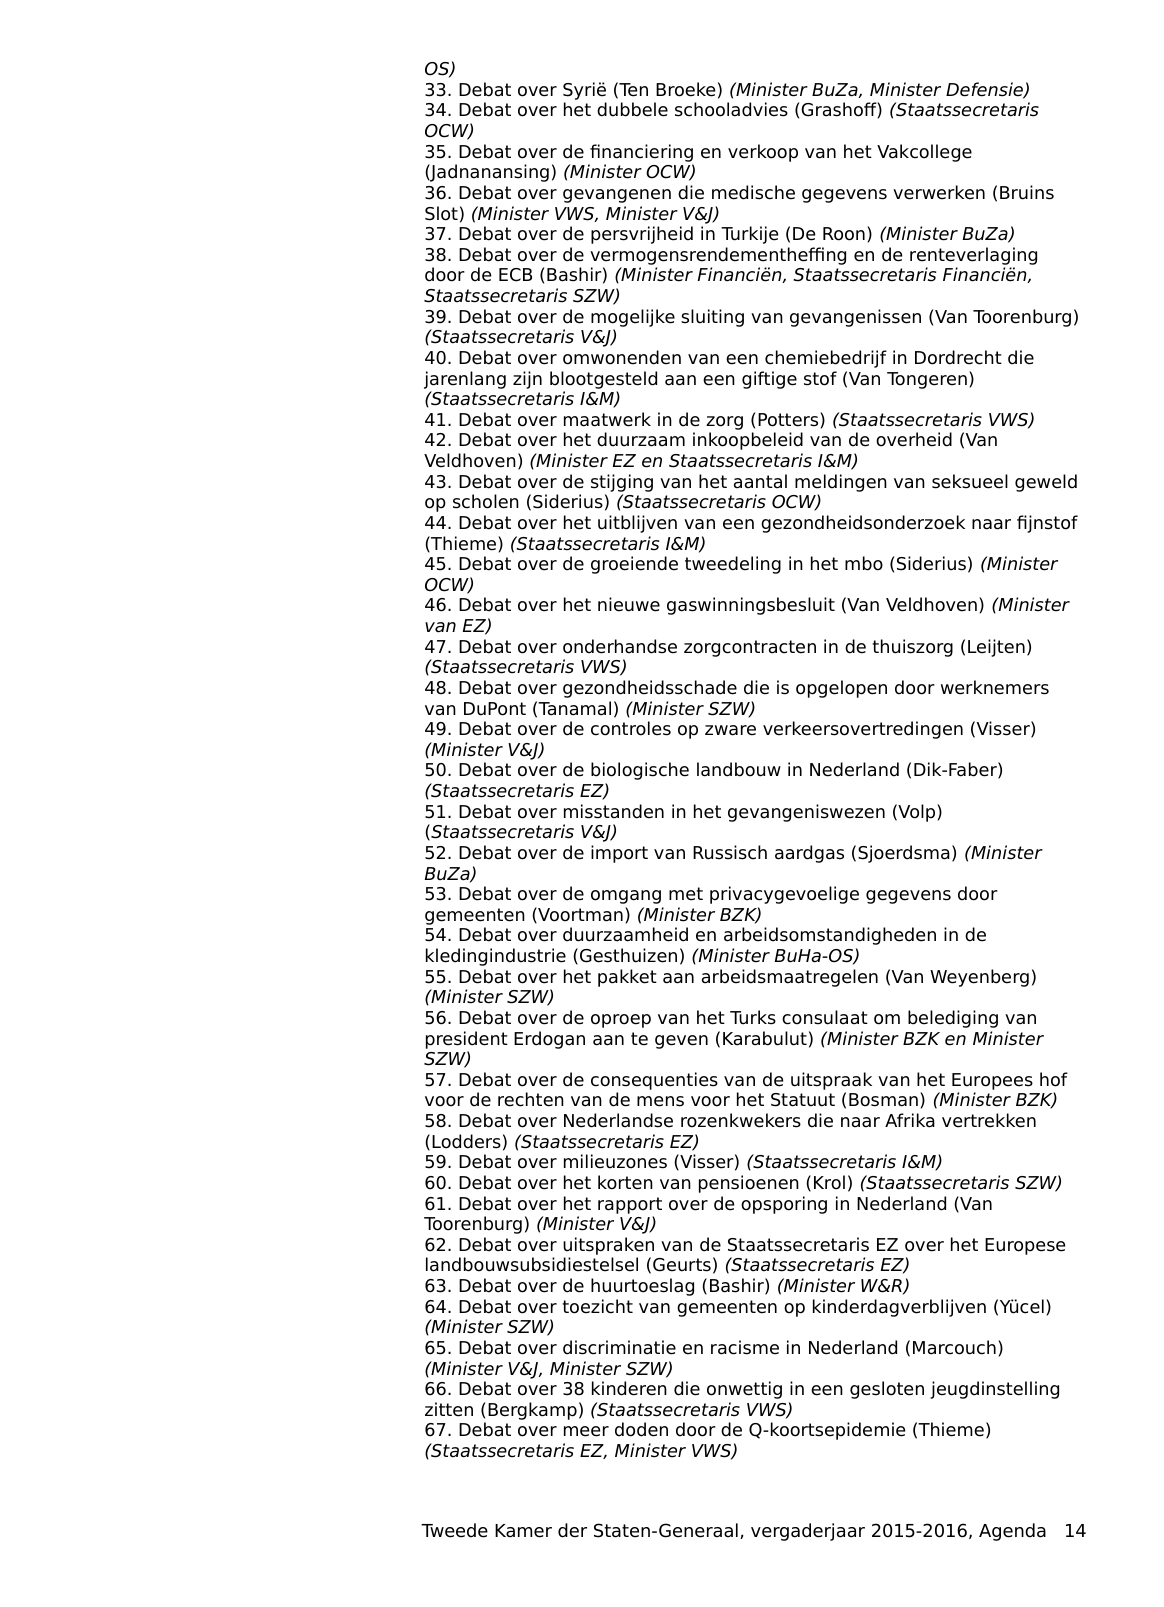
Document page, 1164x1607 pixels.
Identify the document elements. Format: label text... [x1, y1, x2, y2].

table_cell 41. Debat over maatwerk in de zorg (Potters) (Staatssecretaris VWS) [418, 410, 1087, 430]
table_cell 64. Debat over toezicht van gemeenten op kinderdagverblijven (Yücel) (Minister SZW) [418, 1297, 1087, 1338]
table_cell [401, 1235, 418, 1276]
table_cell [401, 100, 418, 142]
table_cell 65. Debat over discriminatie en racisme in Nederland (Marcouch) (Minister V&J, Minister SZW) [418, 1338, 1087, 1379]
table_cell [401, 843, 418, 884]
table_cell 60. Debat over het korten van pensioenen (Krol) (Staatssecretaris SZW) [418, 1173, 1087, 1193]
table_cell [401, 59, 418, 80]
table_cell [77, 637, 401, 678]
table_cell 47. Debat over onderhandse zorgcontracten in de thuiszorg (Leijten) (Staatssecretaris VWS) [418, 637, 1087, 678]
table_cell 36. Debat over gevangenen die medische gegevens verwerken (Bruins Slot) (Minister VWS, Minister V&J) [418, 183, 1087, 224]
table_cell 38. Debat over de vermogensrendementheffing en de renteverlaging door de ECB (Bashir) (Minister Financiën, Staatssecretaris Financiën, Staatssecretaris SZW) [418, 245, 1087, 307]
table_cell [77, 410, 401, 430]
table_cell [401, 1008, 418, 1070]
table_cell [401, 637, 418, 678]
table_cell 52. Debat over de import van Russisch aardgas (Sjoerdsma) (Minister BuZa) [418, 843, 1087, 884]
table_cell 56. Debat over de oproep van het Turks consulaat om belediging van president Erdogan aan te geven (Karabulut) (Minister BZK en Minister SZW) [418, 1008, 1087, 1070]
table_cell 50. Debat over de biologische landbouw in Nederland (Dik-Faber) (Staatssecretaris EZ) [418, 760, 1087, 802]
table_cell [77, 1152, 401, 1173]
table_cell [77, 1235, 401, 1276]
table_cell [401, 348, 418, 410]
table_cell [401, 472, 418, 513]
table_cell 55. Debat over het pakket aan arbeidsmaatregelen (Van Weyenberg) (Minister SZW) [418, 967, 1087, 1008]
table_cell 58. Debat over Nederlandse rozenkwekers die naar Afrika vertrekken (Lodders) (Staatssecretaris EZ) [418, 1111, 1087, 1152]
table_cell 54. Debat over duurzaamheid en arbeidsomstandigheden in de kledingindustrie (Gesthuizen) (Minister BuHa-OS) [418, 925, 1087, 967]
table_cell [401, 1420, 418, 1462]
table_cell 67. Debat over meer doden door de Q-koortsepidemie (Thieme) (Staatssecretaris EZ, Minister VWS) [418, 1420, 1087, 1462]
table_cell [77, 925, 401, 967]
table_cell [77, 142, 401, 183]
table_cell OS) [418, 59, 1087, 80]
table_cell [77, 1276, 401, 1297]
table_cell 43. Debat over de stijging van het aantal meldingen van seksueel geweld op scholen (Siderius) (Staatssecretaris OCW) [418, 472, 1087, 513]
table_cell 49. Debat over de controles op zware verkeersovertredingen (Visser) (Minister V&J) [418, 719, 1087, 760]
table_cell [401, 80, 418, 100]
table_cell [77, 760, 401, 802]
table_cell [77, 843, 401, 884]
table_cell 59. Debat over milieuzones (Visser) (Staatssecretaris I&M) [418, 1152, 1087, 1173]
table_cell 39. Debat over de mogelijke sluiting van gevangenissen (Van Toorenburg) (Staatssecretaris V&J) [418, 307, 1087, 348]
table_cell [77, 595, 401, 637]
table_cell 44. Debat over het uitblijven van een gezondheidsonderzoek naar fijnstof (Thieme) (Staatssecretaris I&M) [418, 513, 1087, 554]
table_cell [401, 1194, 418, 1235]
table_cell [77, 224, 401, 245]
table_cell [77, 1194, 401, 1235]
table_cell [401, 513, 418, 554]
table_cell [77, 513, 401, 554]
table_cell 46. Debat over het nieuwe gaswinningsbesluit (Van Veldhoven) (Minister van EZ) [418, 595, 1087, 637]
table_cell 37. Debat over de persvrijheid in Turkije (De Roon) (Minister BuZa) [418, 224, 1087, 245]
table_cell [77, 1111, 401, 1152]
table_cell [77, 1070, 401, 1111]
table_cell [401, 183, 418, 224]
table_cell [77, 1173, 401, 1193]
table_cell [401, 1379, 418, 1420]
table_cell 61. Debat over het rapport over de opsporing in Nederland (Van Toorenburg) (Minister V&J) [418, 1194, 1087, 1235]
table_cell [401, 554, 418, 595]
table_cell [77, 884, 401, 925]
table_cell [401, 967, 418, 1008]
table_cell [401, 595, 418, 637]
table_cell [401, 802, 418, 843]
table_cell [77, 554, 401, 595]
table_cell [77, 1420, 401, 1462]
table_cell [401, 1297, 418, 1338]
table_cell [77, 348, 401, 410]
table_cell [401, 760, 418, 802]
table_cell 33. Debat over Syrië (Ten Broeke) (Minister BuZa, Minister Defensie) [418, 80, 1087, 100]
table_cell 66. Debat over 38 kinderen die onwettig in een gesloten jeugdinstelling zitten (Bergkamp) (Staatssecretaris VWS) [418, 1379, 1087, 1420]
table_cell [401, 1338, 418, 1379]
table_cell [77, 80, 401, 100]
table_cell [77, 719, 401, 760]
table_cell [77, 183, 401, 224]
table_cell 40. Debat over omwonenden van een chemiebedrijf in Dordrecht die jarenlang zijn blootgesteld aan een giftige stof (Van Tongeren) (Staatssecretaris I&M) [418, 348, 1087, 410]
table_cell [77, 1297, 401, 1338]
table_cell 62. Debat over uitspraken van de Staatssecretaris EZ over het Europese landbouwsubsidiestelsel (Geurts) (Staatssecretaris EZ) [418, 1235, 1087, 1276]
table_cell 51. Debat over misstanden in het gevangeniswezen (Volp) (Staatssecretaris V&J) [418, 802, 1087, 843]
table_cell [401, 430, 418, 472]
table_cell [401, 1152, 418, 1173]
table_cell [77, 967, 401, 1008]
table_cell 53. Debat over de omgang met privacygevoelige gegevens door gemeenten (Voortman) (Minister BZK) [418, 884, 1087, 925]
table_cell [401, 142, 418, 183]
table_cell [401, 410, 418, 430]
table_cell [401, 224, 418, 245]
table_cell [401, 1070, 418, 1111]
table_cell [401, 1173, 418, 1193]
table_cell [77, 472, 401, 513]
table_cell [77, 678, 401, 719]
table_cell 48. Debat over gezondheidsschade die is opgelopen door werknemers van DuPont (Tanamal) (Minister SZW) [418, 678, 1087, 719]
table_cell 42. Debat over het duurzaam inkoopbeleid van de overheid (Van Veldhoven) (Minister EZ en Staatssecretaris I&M) [418, 430, 1087, 472]
table_cell 35. Debat over de financiering en verkoop van het Vakcollege (Jadnanansing) (Minister OCW) [418, 142, 1087, 183]
table_cell [401, 307, 418, 348]
table_cell [77, 307, 401, 348]
table_cell 57. Debat over de consequenties van de uitspraak van het Europees hof voor de rechten van de mens voor het Statuut (Bosman) (Minister BZK) [418, 1070, 1087, 1111]
table_cell [401, 1276, 418, 1297]
table_cell [77, 1379, 401, 1420]
table_cell [77, 802, 401, 843]
table_cell [401, 1111, 418, 1152]
table_cell [401, 884, 418, 925]
table_cell [77, 1338, 401, 1379]
table_cell 45. Debat over de groeiende tweedeling in het mbo (Siderius) (Minister OCW) [418, 554, 1087, 595]
table_cell [77, 59, 401, 80]
table_cell [77, 245, 401, 307]
table_cell [401, 925, 418, 967]
table_cell 34. Debat over het dubbele schooladvies (Grashoff) (Staatssecretaris OCW) [418, 100, 1087, 142]
table_cell 63. Debat over de huurtoeslag (Bashir) (Minister W&R) [418, 1276, 1087, 1297]
table_cell [401, 245, 418, 307]
table_cell [77, 100, 401, 142]
table_cell [77, 1008, 401, 1070]
table_cell [401, 719, 418, 760]
table_cell [401, 678, 418, 719]
table_cell [77, 430, 401, 472]
